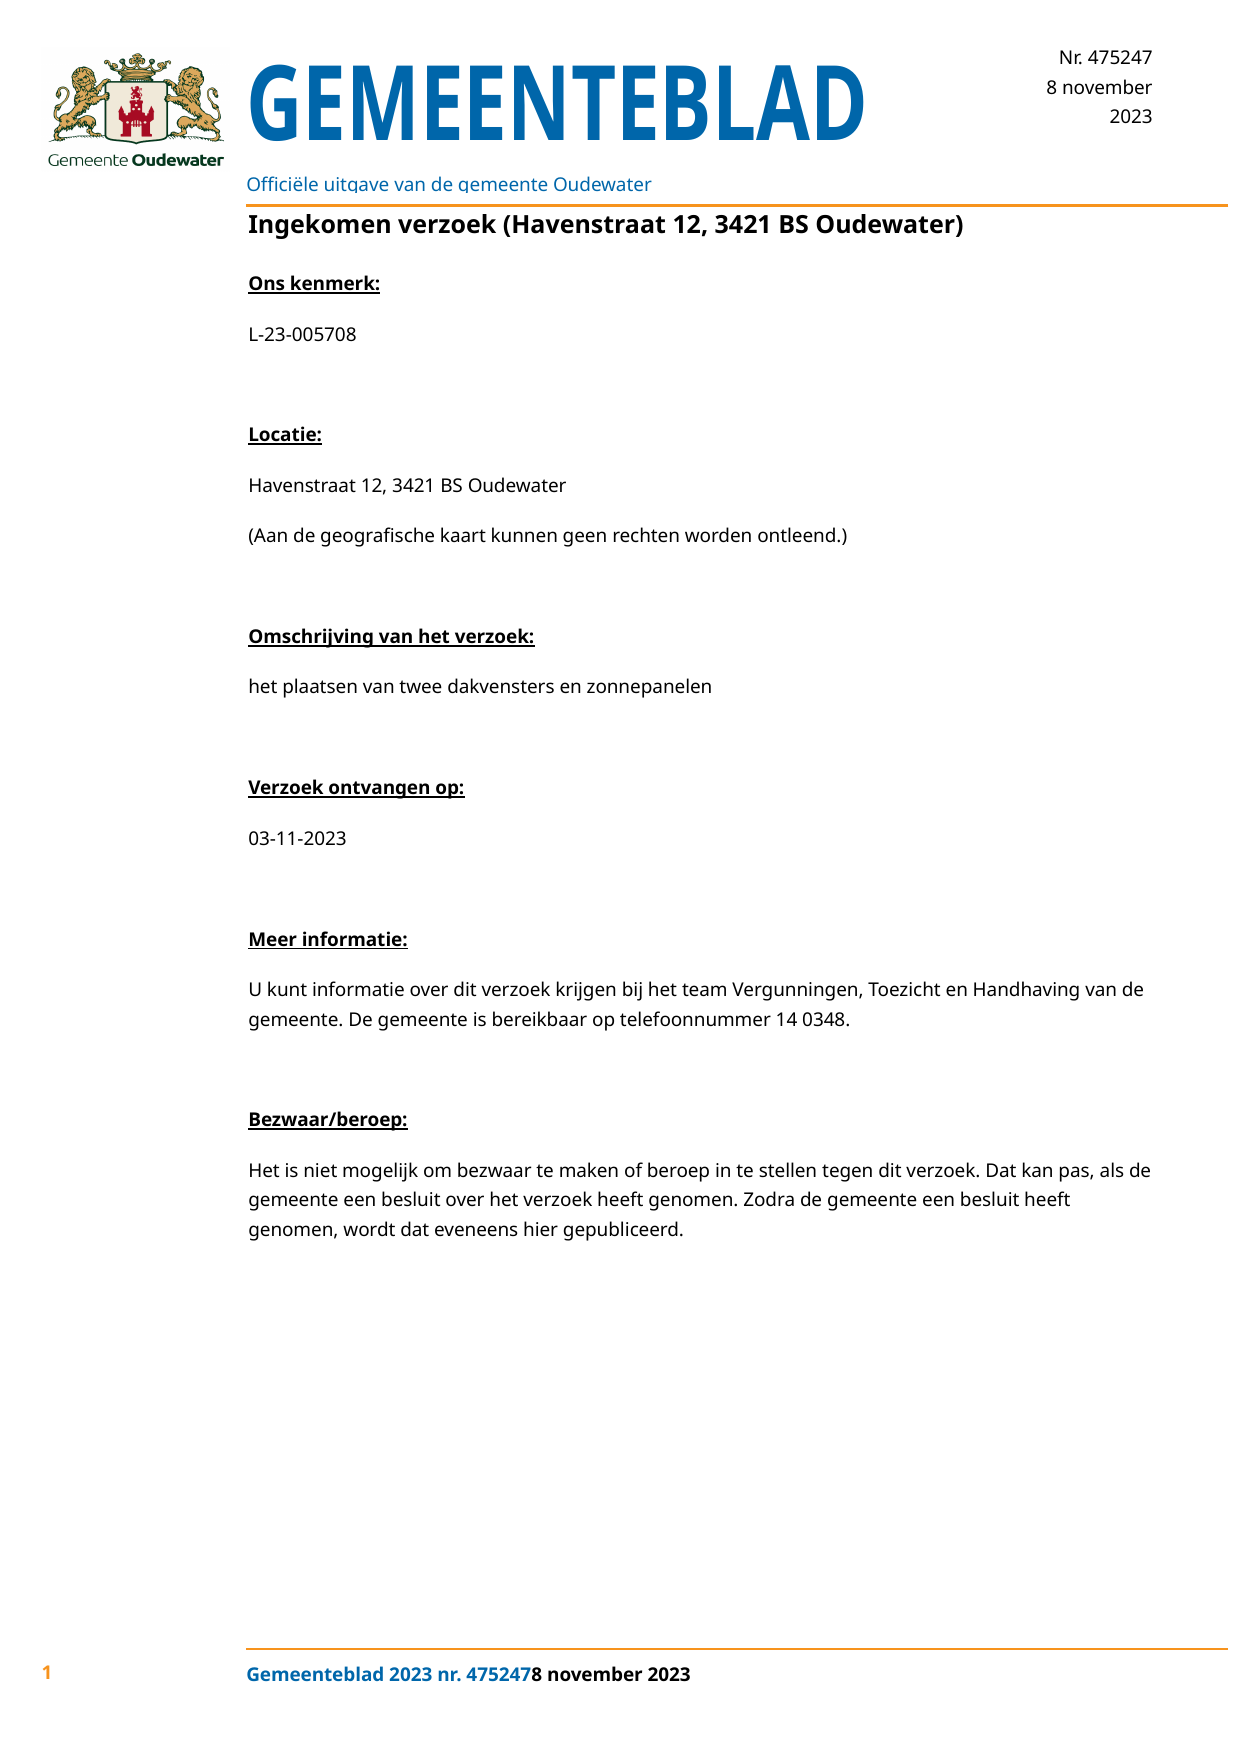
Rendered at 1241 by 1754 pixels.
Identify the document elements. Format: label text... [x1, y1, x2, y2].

text 03-11-2023 [248, 825, 1152, 851]
picture [41, 47, 231, 172]
text Ingekomen verzoek (Havenstraat 12, 3421 BS Oudewater) [248, 207, 1152, 241]
text Havenstraat 12, 3421 BS Oudewater [248, 472, 1152, 498]
text Verzoek ontvangen op: [248, 774, 1152, 800]
text Omschrijving van het verzoek: [248, 623, 1152, 649]
text (Aan de geografische kaart kunnen geen rechten worden ontleend.) [248, 522, 1152, 548]
text U kunt informatie over dit verzoek krijgen bij het team Vergunningen, Toezicht en Handhaving van de gemeente. De gemeente is bereikbaar op telefoonnummer 14 0348. [248, 976, 1152, 1031]
text Het is niet mogelijk om bezwaar te maken of beroep in te stellen tegen dit verzoek. Dat kan pas, als de gemeente een besluit over het verzoek heeft genomen. Zodra de gemeente een besluit heeft genomen, wordt dat eveneens hier gepubliceerd. [248, 1157, 1152, 1242]
text Meer informatie: [248, 926, 1152, 951]
text L-23-005708 [248, 321, 1152, 346]
text het plaatsen van twee dakvensters en zonnepanelen [248, 674, 1152, 699]
text Locatie: [248, 422, 1152, 447]
text Bezwaar/beroep: [248, 1107, 1152, 1132]
text Ons kenmerk: [248, 270, 1152, 296]
